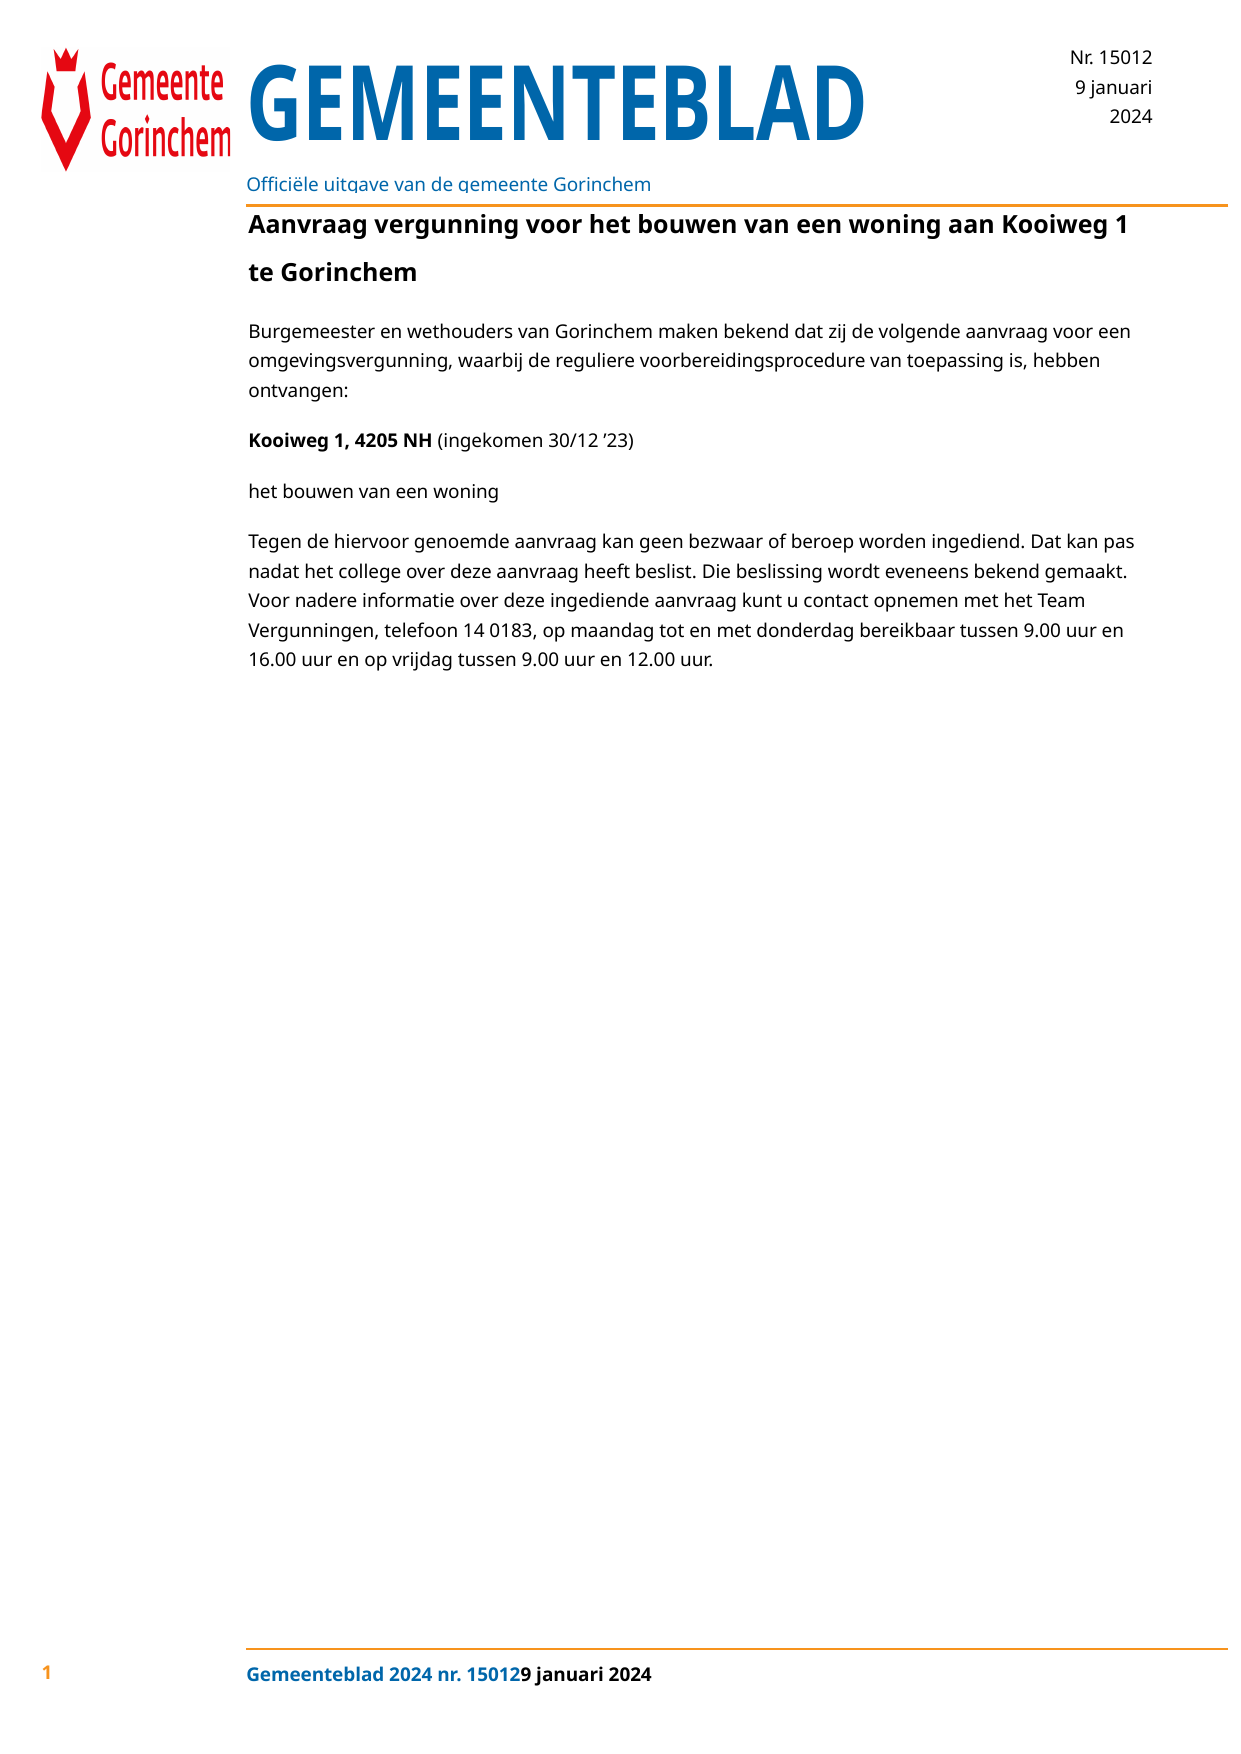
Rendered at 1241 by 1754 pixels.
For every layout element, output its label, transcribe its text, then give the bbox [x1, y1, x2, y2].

text Kooiweg 1, 4205 NH (ingekomen 30/12 ’23) [248, 427, 1152, 453]
text het bouwen van een woning [248, 478, 1152, 504]
picture [41, 47, 231, 172]
text Burgemeester en wethouders van Gorinchem maken bekend dat zij de volgende aanvraag voor een omgevingsvergunning, waarbij de reguliere voorbereidingsprocedure van toepassing is, hebben ontvangen: [248, 318, 1152, 403]
text Aanvraag vergunning voor het bouwen van een woning aan Kooiweg 1 te Gorinchem [248, 207, 1152, 288]
text Tegen de hiervoor genoemde aanvraag kan geen bezwaar of beroep worden ingediend. Dat kan pas nadat het college over deze aanvraag heeft beslist. Die beslissing wordt eveneens bekend gemaakt. Voor nadere informatie over deze ingediende aanvraag kunt u contact opnemen met het Team Vergunningen, telefoon 14 0183, op maandag tot en met donderdag bereikbaar tussen 9.00 uur en 16.00 uur en op vrijdag tussen 9.00 uur en 12.00 uur. [248, 528, 1152, 672]
